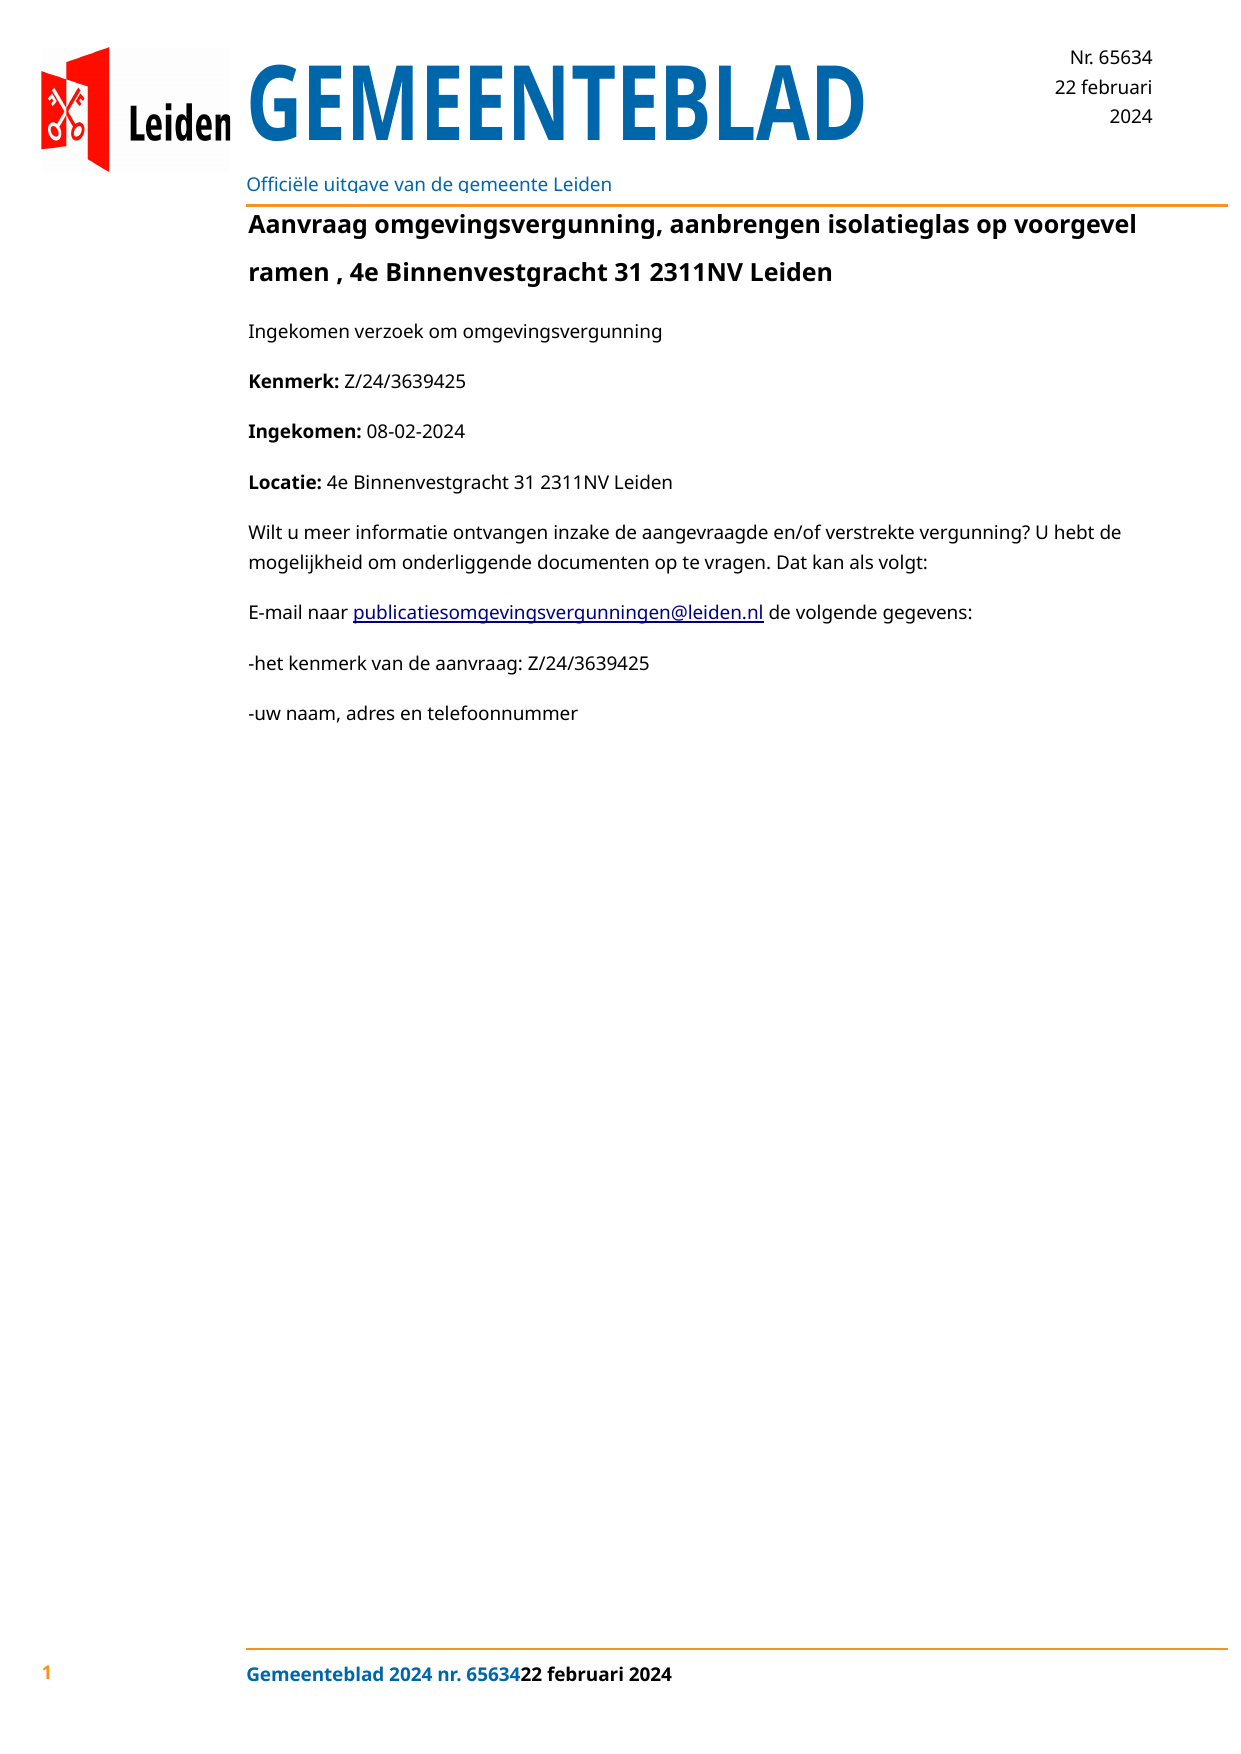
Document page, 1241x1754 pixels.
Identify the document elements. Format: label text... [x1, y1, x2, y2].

text Aanvraag omgevingsvergunning, aanbrengen isolatieglas op voorgevel ramen , 4e Binnenvestgracht 31 2311NV Leiden [248, 207, 1152, 288]
picture [41, 47, 231, 172]
text E-mail naar publicatiesomgevingsvergunningen@leiden.nl de volgende gegevens: [248, 599, 1152, 625]
text Ingekomen verzoek om omgevingsvergunning [248, 318, 1152, 344]
text -het kenmerk van de aanvraag: Z/24/3639425 [248, 650, 1152, 676]
text Wilt u meer informatie ontvangen inzake de aangevraagde en/of verstrekte vergunning? U hebt de mogelijkheid om onderliggende documenten op te vragen. Dat kan als volgt: [248, 519, 1152, 575]
text Ingekomen: 08-02-2024 [248, 419, 1152, 444]
text Locatie: 4e Binnenvestgracht 31 2311NV Leiden [248, 469, 1152, 495]
text -uw naam, adres en telefoonnummer [248, 700, 1152, 726]
text Kenmerk: Z/24/3639425 [248, 368, 1152, 394]
